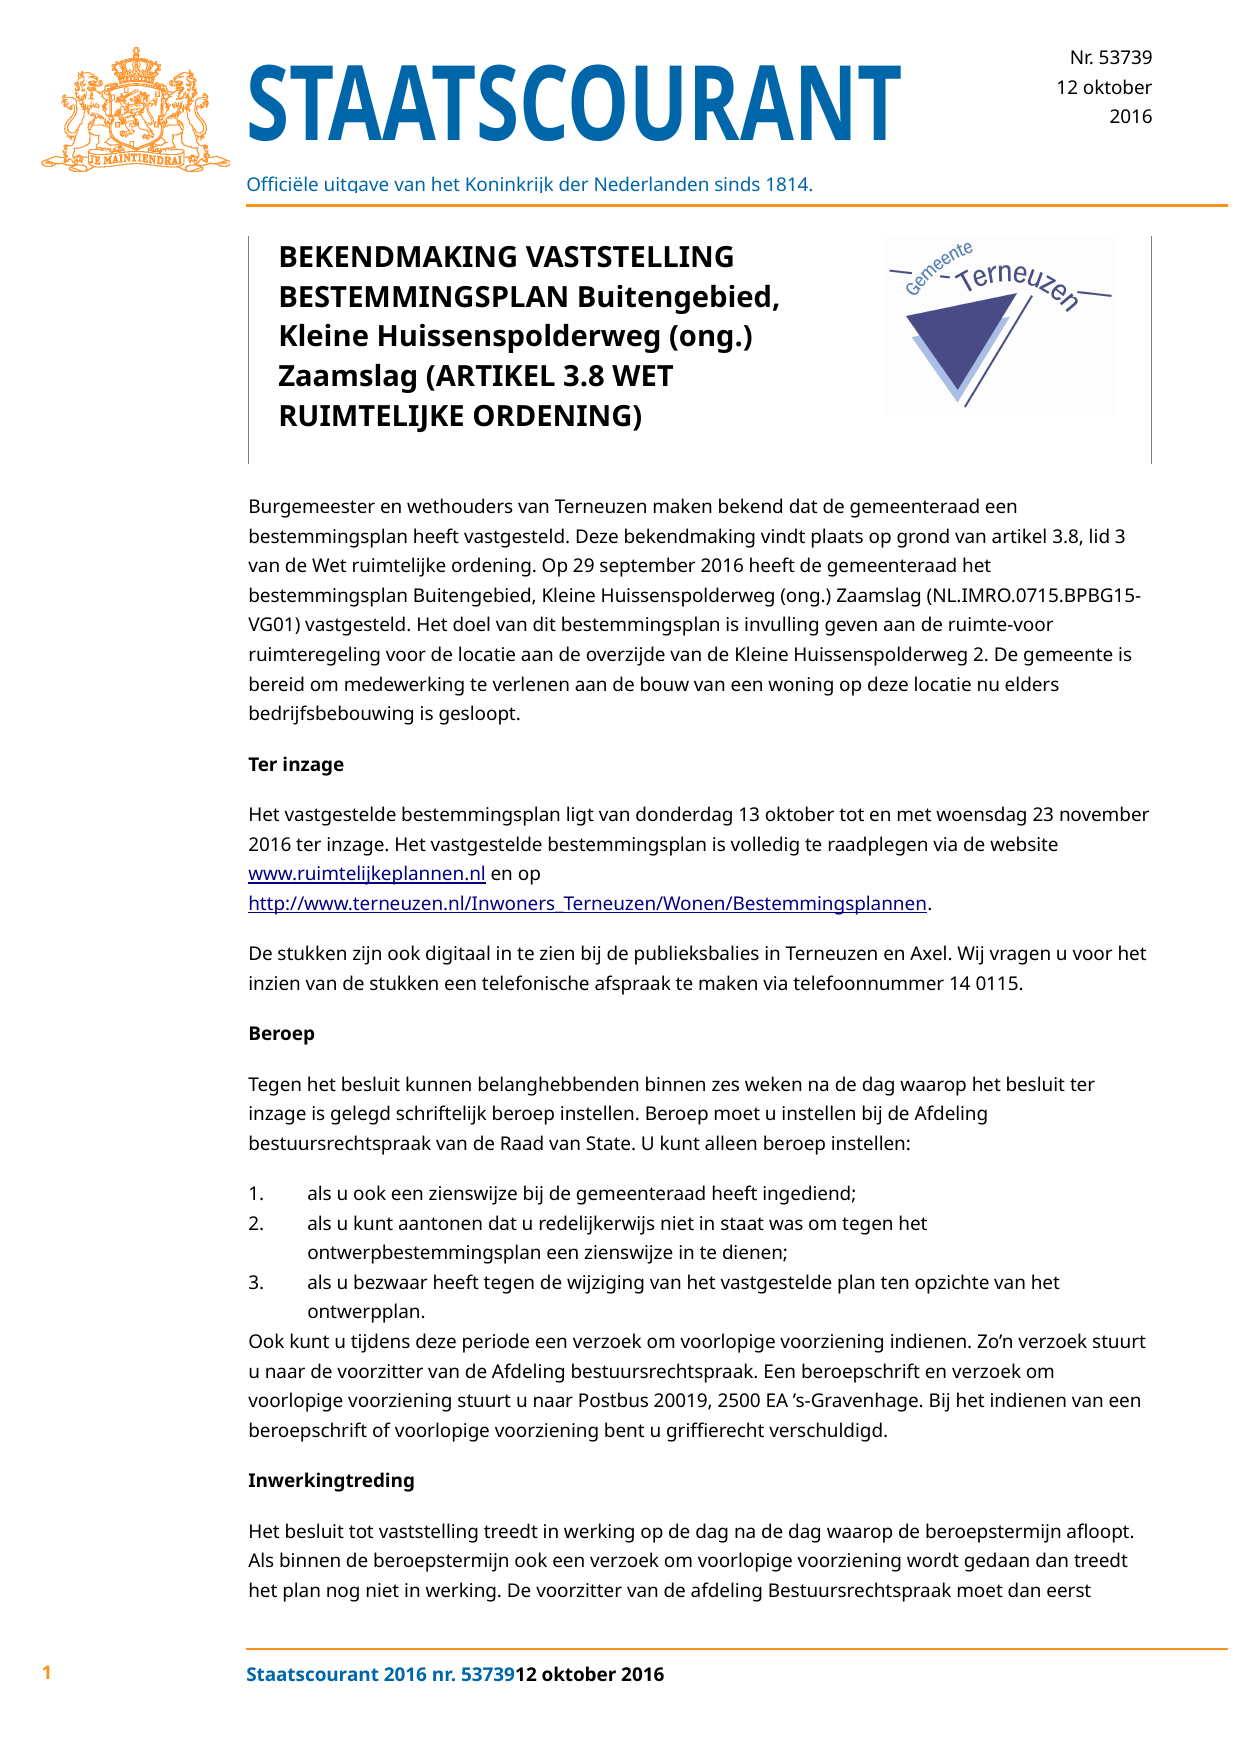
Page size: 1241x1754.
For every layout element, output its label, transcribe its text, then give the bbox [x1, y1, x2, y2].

picture [41, 47, 231, 172]
text Inwerkingtreding [248, 1467, 1152, 1493]
text Ook kunt u tijdens deze periode een verzoek om voorlopige voorziening indienen. Zo’n verzoek stuurt u naar de voorzitter van de Afdeling bestuursrechtspraak. Een beroepschrift en verzoek om voorlopige voorziening stuurt u naar Postbus 20019, 2500 EA ’s-Gravenhage. Bij het indienen van een beroepschrift of voorlopige voorziening bent u griffierecht verschuldigd. [248, 1328, 1152, 1443]
text Het vastgestelde bestemmingsplan ligt van donderdag 13 oktober tot en met woensdag 23 november 2016 ter inzage. Het vastgestelde bestemmingsplan is volledig te raadplegen via de website www.ruimtelijkeplannen.nl en op http://www.terneuzen.nl/Inwoners_Terneuzen/Wonen/Bestemmingsplannen. [248, 801, 1152, 916]
text Burgemeester en wethouders van Terneuzen maken bekend dat de gemeenteraad een bestemmingsplan heeft vastgesteld. Deze bekendmaking vindt plaats op grond van artikel 3.8, lid 3 van de Wet ruimtelijke ordening. Op 29 september 2016 heeft de gemeenteraad het bestemmingsplan Buitengebied, Kleine Huissenspolderweg (ong.) Zaamslag (NL.IMRO.0715.BPBG15-VG01) vastgesteld. Het doel van dit bestemmingsplan is invulling geven aan de ruimte-voor ruimteregeling voor de locatie aan de overzijde van de Kleine Huissenspolderweg 2. De gemeente is bereid om medewerking te verlenen aan de bouw van een woning op deze locatie nu elders bedrijfsbebouwing is gesloopt. [248, 493, 1152, 726]
text Tegen het besluit kunnen belanghebbenden binnen zes weken na de dag waarop het besluit ter inzage is gelegd schriftelijk beroep instellen. Beroep moet u instellen bij de Afdeling bestuursrechtspraak van de Raad van State. U kunt alleen beroep instellen: [248, 1071, 1152, 1156]
list als u kunt aantonen dat u redelijkerwijs niet in staat was om tegen het ontwerpbestemmingsplan een zienswijze in te dienen; [248, 1210, 1152, 1265]
text Ter inzage [248, 751, 1152, 777]
picture [884, 236, 1117, 414]
list als u bezwaar heeft tegen de wijziging van het vastgestelde plan ten opzichte van het ontwerpplan. [248, 1269, 1152, 1324]
text Het besluit tot vaststelling treedt in werking op de dag na de dag waarop de beroepstermijn afloopt. Als binnen de beroepstermijn ook een verzoek om voorlopige voorziening wordt gedaan dan treedt het plan nog niet in werking. De voorzitter van de afdeling Bestuursrechtspraak moet dan eerst [248, 1518, 1152, 1603]
table_header [850, 414, 1151, 464]
list als u ook een zienswijze bij de gemeenteraad heeft ingediend; [248, 1180, 1152, 1206]
table_header [850, 236, 884, 413]
text De stukken zijn ook digitaal in te zien bij de publieksbalies in Terneuzen en Axel. Wij vragen u voor het inzien van de stukken een telefonische afspraak te maken via telefoonnummer 14 0115. [248, 940, 1152, 996]
text Beroep [248, 1020, 1152, 1046]
table_header BEKENDMAKING VASTSTELLING BESTEMMINGSPLAN Buitengebied, Kleine Huissenspolderweg (ong.) Zaamslag (ARTIKEL 3.8 WET RUIMTELIJKE ORDENING) [249, 236, 850, 464]
table_header [1117, 236, 1151, 413]
